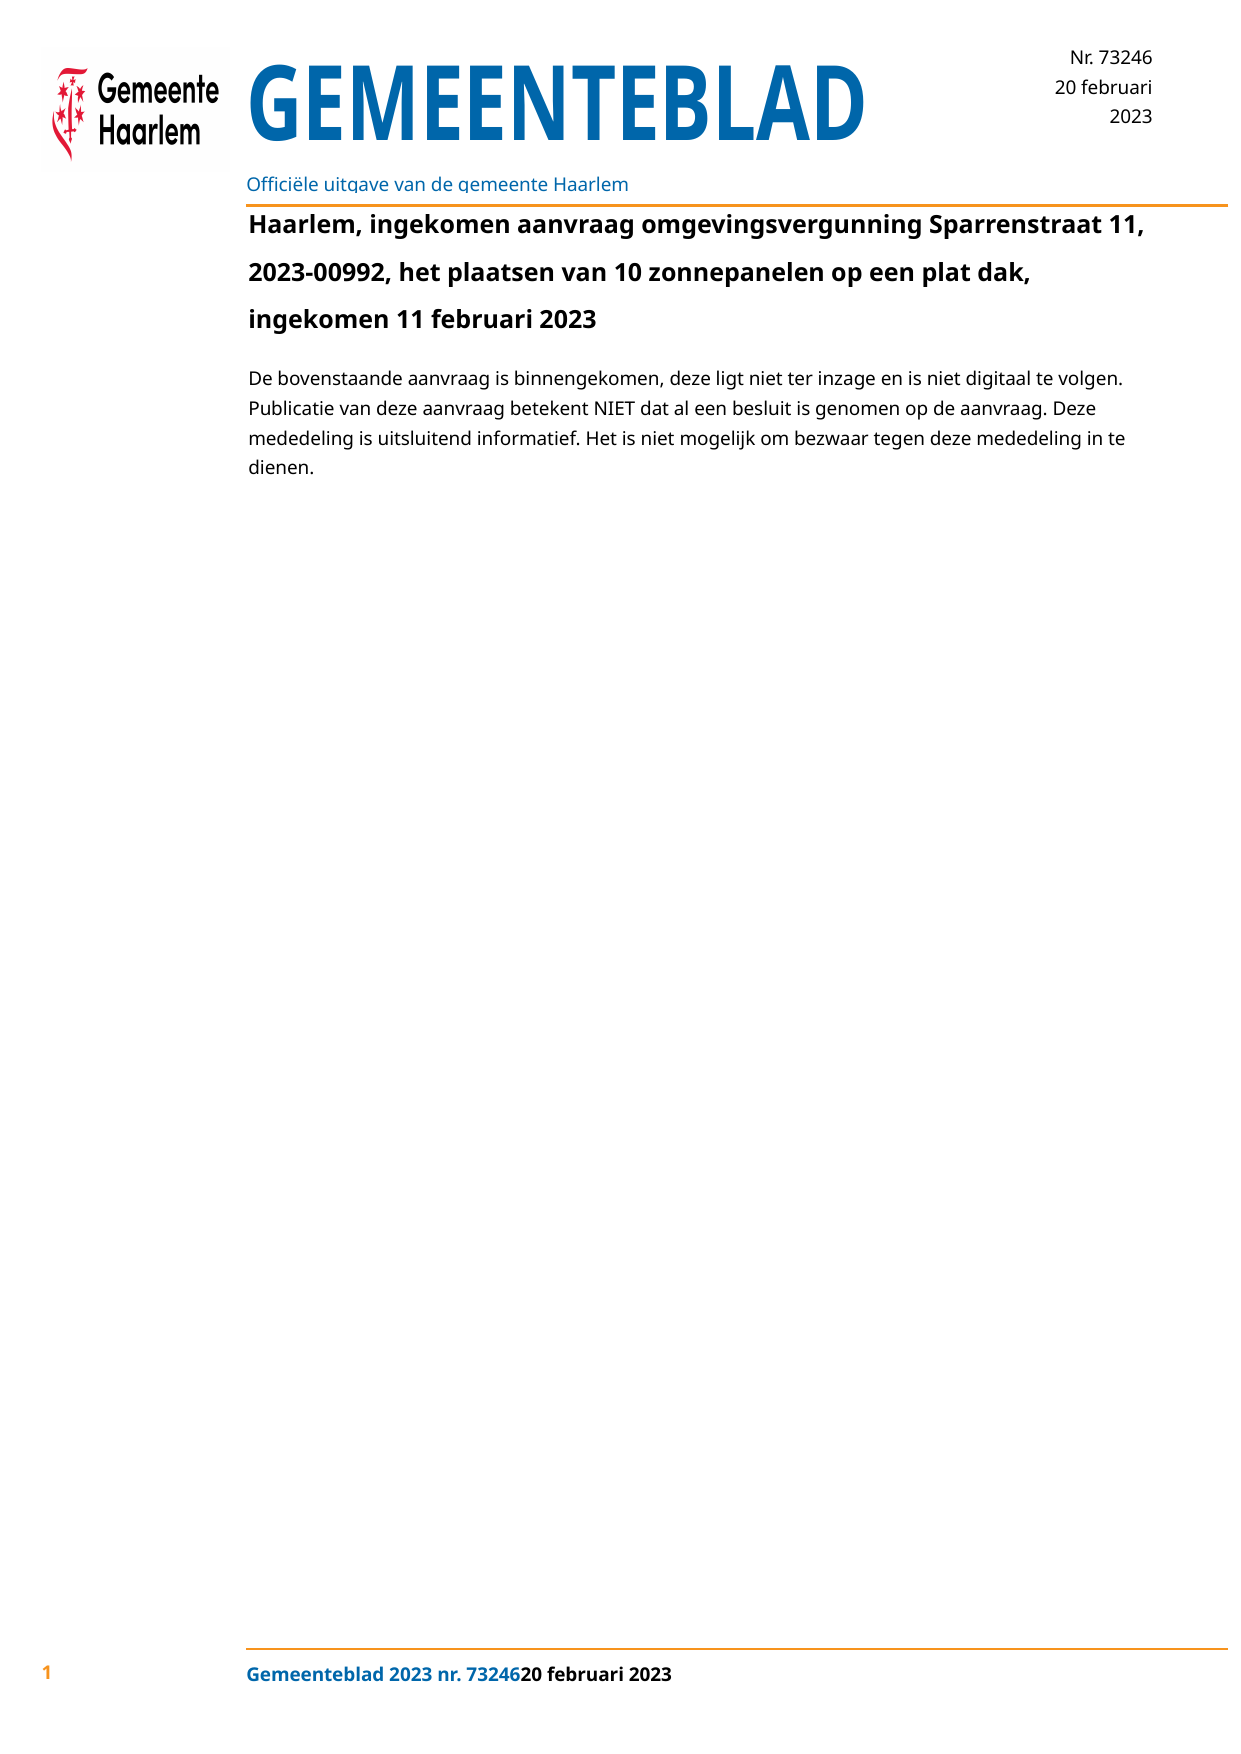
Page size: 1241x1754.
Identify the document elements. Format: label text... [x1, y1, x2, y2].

text Haarlem, ingekomen aanvraag omgevingsvergunning Sparrenstraat 11, 2023-00992, het plaatsen van 10 zonnepanelen op een plat dak, ingekomen 11 februari 2023 [248, 207, 1152, 336]
text De bovenstaande aanvraag is binnengekomen, deze ligt niet ter inzage en is niet digitaal te volgen. Publicatie van deze aanvraag betekent NIET dat al een besluit is genomen op de aanvraag. Deze mededeling is uitsluitend informatief. Het is niet mogelijk om bezwaar tegen deze mededeling in te dienen. [248, 366, 1152, 480]
picture [41, 47, 231, 172]
